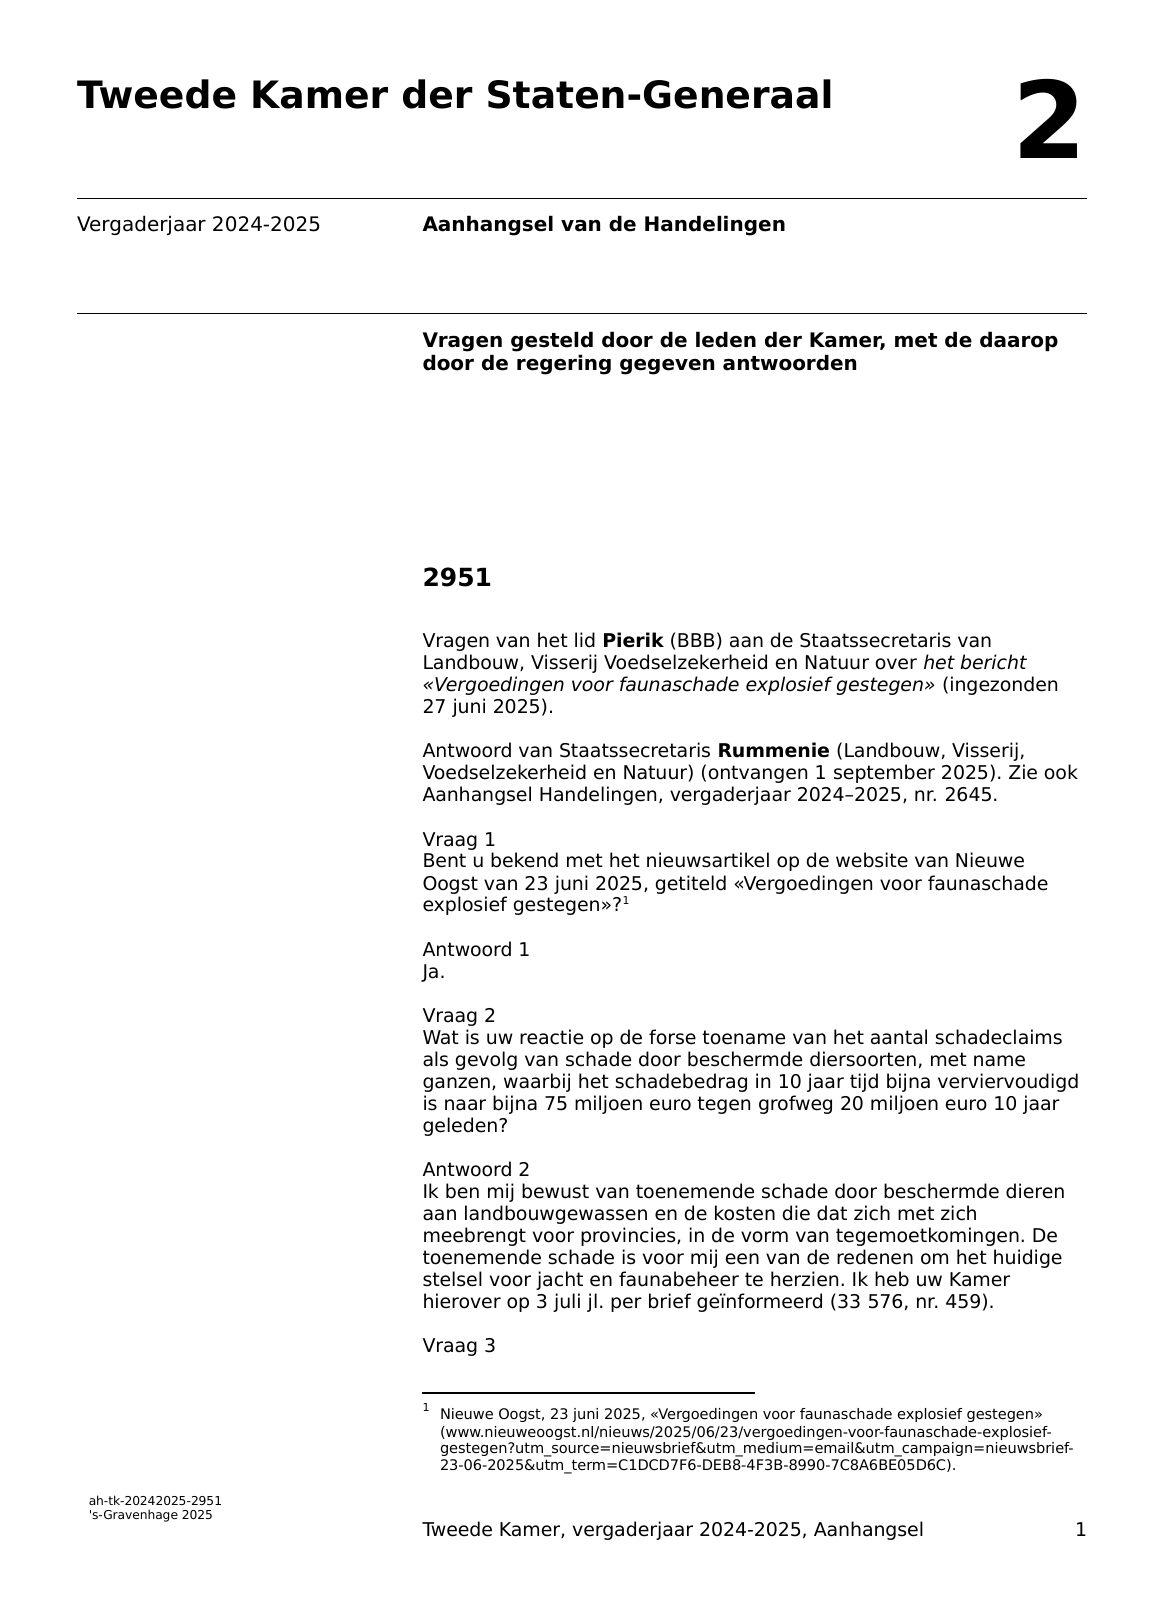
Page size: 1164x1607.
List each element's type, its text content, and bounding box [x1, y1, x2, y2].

text Wat is uw reactie op de forse toename van het aantal schadeclaims als gevolg van schade door beschermde diersoorten, met name ganzen, waarbij het schadebedrag in 10 jaar tijd bijna verviervoudigd is naar bijna 75 miljoen euro tegen grofweg 20 miljoen euro 10 jaar geleden? [422, 1027, 1087, 1137]
text Vraag 1 [422, 828, 1087, 850]
text Ik ben mij bewust van toenemende schade door beschermde dieren aan landbouwgewassen en de kosten die dat zich met zich meebrengt voor provincies, in de vorm van tegemoetkomingen. De toenemende schade is voor mij een van de redenen om het huidige stelsel voor jacht en faunabeheer te herzien. Ik heb uw Kamer hierover op 3 juli jl. per brief geïnformeerd (33 576, nr. 459). [422, 1181, 1087, 1313]
text 2951 [422, 563, 1087, 592]
text Bent u bekend met het nieuwsartikel op de website van Nieuwe Oogst van 23 juni 2025, getiteld «Vergoedingen voor faunaschade explosief gestegen»? [422, 850, 1087, 916]
text Antwoord van Staatssecretaris Rummenie (Landbouw, Visserij, Voedselzekerheid en Natuur) (ontvangen 1 september 2025). Zie ook Aanhangsel Handelingen, vergaderjaar 2024–2025, nr. 2645. [422, 740, 1087, 806]
text 's-Gravenhage 2025 [88, 1508, 323, 1522]
table_cell Aanhangsel van de Handelingen [422, 199, 1087, 313]
text ah-tk-20242025-2951 [88, 1494, 323, 1508]
table_cell Vergaderjaar 2024-2025 [77, 199, 422, 313]
text Vraag 3 [422, 1335, 1087, 1357]
text Antwoord 1 [422, 938, 1087, 961]
table_cell Vragen gesteld door de leden der Kamer, met de daarop door de regering gegeven antwoorden [422, 314, 1087, 375]
table_header 2 [886, 59, 1087, 198]
table_header Tweede Kamer der Staten-Generaal [77, 59, 886, 198]
text Vragen van het lid Pierik (BBB) aan de Staatssecretaris van Landbouw, Visserij Voedselzekerheid en Natuur over het bericht «Vergoedingen voor faunaschade explosief gestegen» (ingezonden 27 juni 2025). [422, 630, 1087, 718]
text Vraag 2 [422, 1005, 1087, 1027]
text Ja. [422, 961, 1087, 982]
text Nieuwe Oogst, 23 juni 2025, «Vergoedingen voor faunaschade explosief gestegen» (www.nieuweoogst.nl/nieuws/2025/06/23/vergoedingen-voor-faunaschade-explosief-gestegen?utm_source=nieuwsbrief&utm_medium=email&utm_campaign=nieuwsbrief-23-06-2025&utm_term=C1DCD7F6-DEB8-4F3B-8990-7C8A6BE05D6C). [422, 1402, 1087, 1474]
text Antwoord 2 [422, 1159, 1087, 1181]
table_cell [77, 314, 422, 375]
